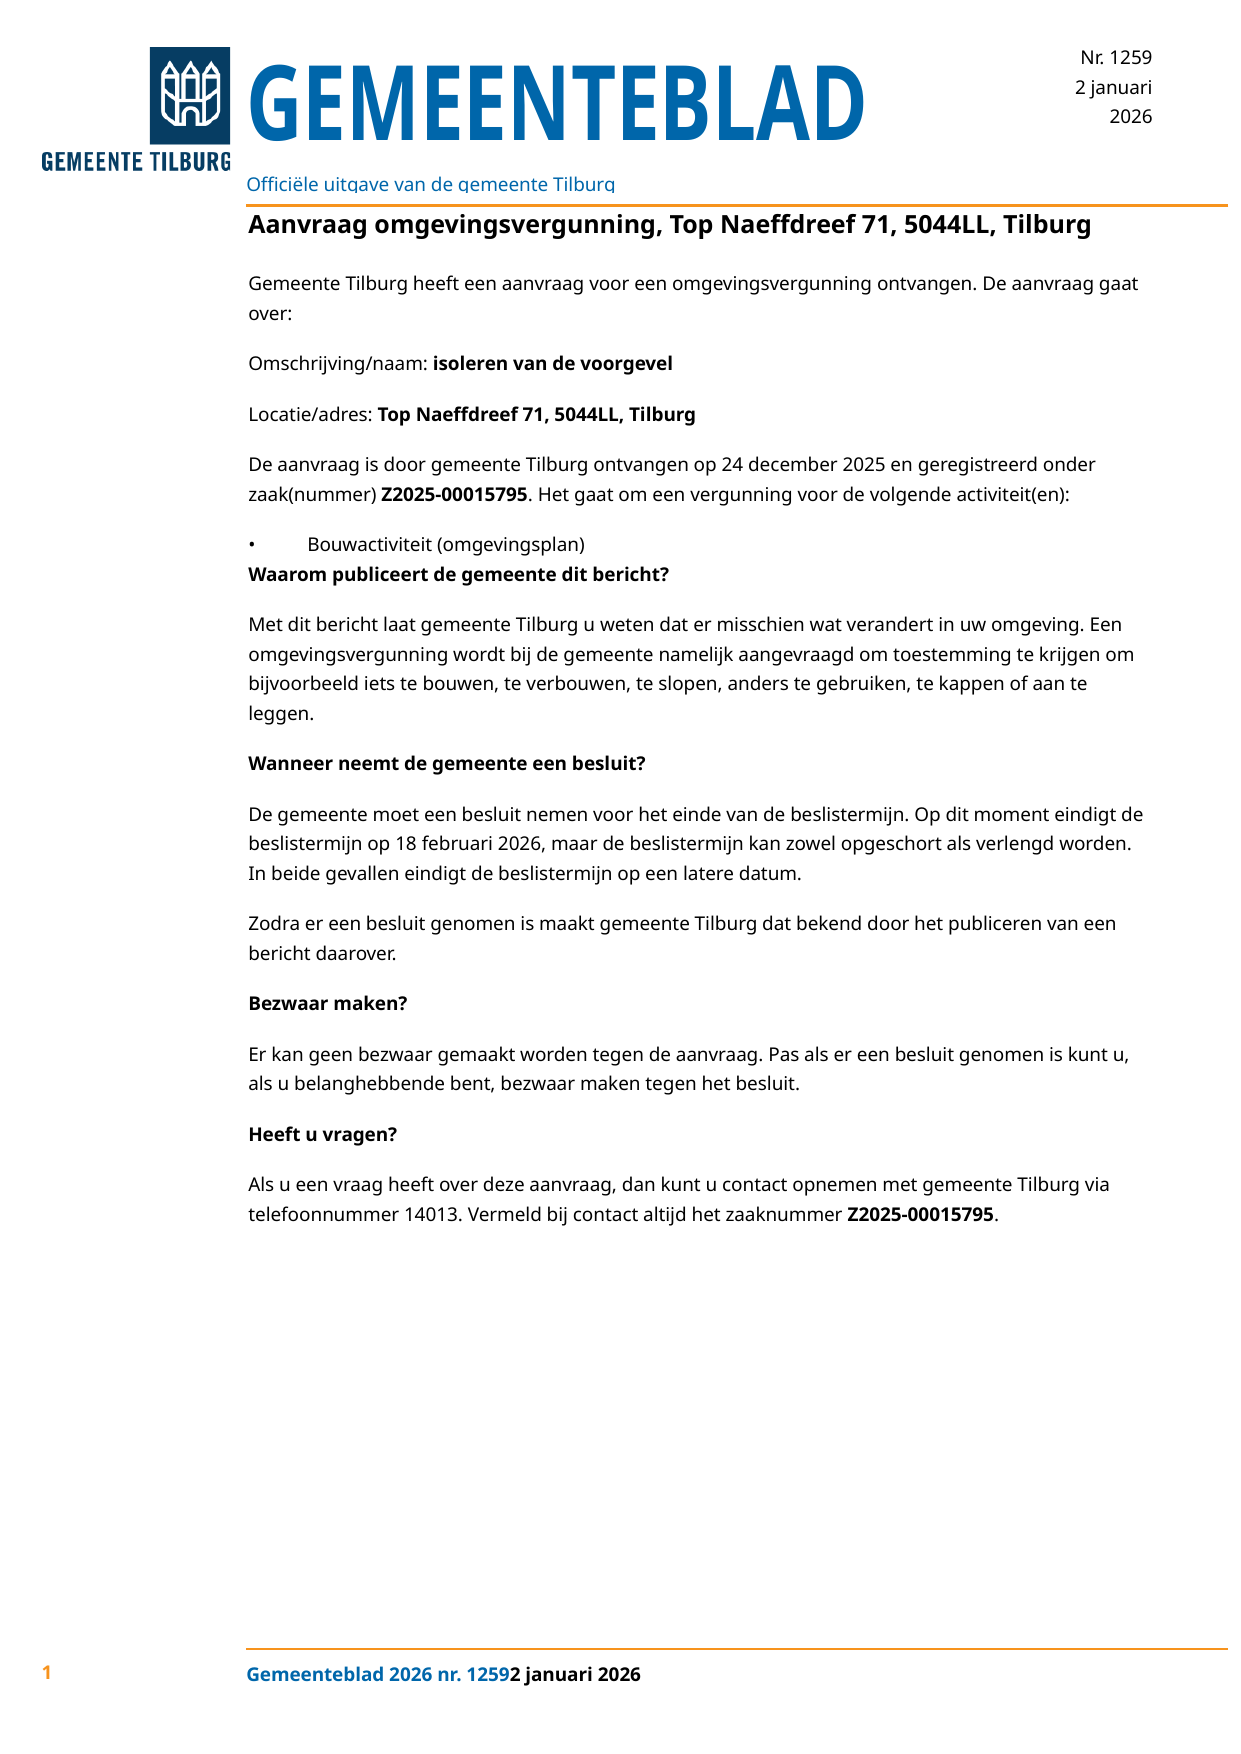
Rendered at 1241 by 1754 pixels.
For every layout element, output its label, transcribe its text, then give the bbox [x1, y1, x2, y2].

text Heeft u vragen? [248, 1121, 1152, 1146]
list Bouwactiviteit (omgevingsplan) [248, 531, 1152, 557]
picture [41, 47, 231, 172]
text De gemeente moet een besluit nemen voor het einde van de beslistermijn. Op dit moment eindigt de beslistermijn op 18 februari 2026, maar de beslistermijn kan zowel opgeschort als verlengd worden. In beide gevallen eindigt de beslistermijn op een latere datum. [248, 801, 1152, 886]
text Omschrijving/naam: isoleren van de voorgevel [248, 350, 1152, 376]
text Bezwaar maken? [248, 990, 1152, 1016]
text Zodra er een besluit genomen is maakt gemeente Tilburg dat bekend door het publiceren van een bericht daarover. [248, 910, 1152, 966]
text Locatie/adres: Top Naeffdreef 71, 5044LL, Tilburg [248, 401, 1152, 426]
text Wanneer neemt de gemeente een besluit? [248, 750, 1152, 776]
text Gemeente Tilburg heeft een aanvraag voor een omgevingsvergunning ontvangen. De aanvraag gaat over: [248, 270, 1152, 326]
text Aanvraag omgevingsvergunning, Top Naeffdreef 71, 5044LL, Tilburg [248, 207, 1152, 241]
text Met dit bericht laat gemeente Tilburg u weten dat er misschien wat verandert in uw omgeving. Een omgevingsvergunning wordt bij de gemeente namelijk aangevraagd om toestemming te krijgen om bijvoorbeeld iets te bouwen, te verbouwen, te slopen, anders te gebruiken, te kappen of aan te leggen. [248, 611, 1152, 726]
text Als u een vraag heeft over deze aanvraag, dan kunt u contact opnemen met gemeente Tilburg via telefoonnummer 14013. Vermeld bij contact altijd het zaaknummer Z2025-00015795. [248, 1171, 1152, 1226]
text Er kan geen bezwaar gemaakt worden tegen de aanvraag. Pas als er een besluit genomen is kunt u, als u belanghebbende bent, bezwaar maken tegen het besluit. [248, 1041, 1152, 1096]
text De aanvraag is door gemeente Tilburg ontvangen op 24 december 2025 en geregistreerd onder zaak(nummer) Z2025-00015795. Het gaat om een vergunning voor de volgende activiteit(en): [248, 451, 1152, 506]
text Waarom publiceert de gemeente dit bericht? [248, 561, 1152, 586]
